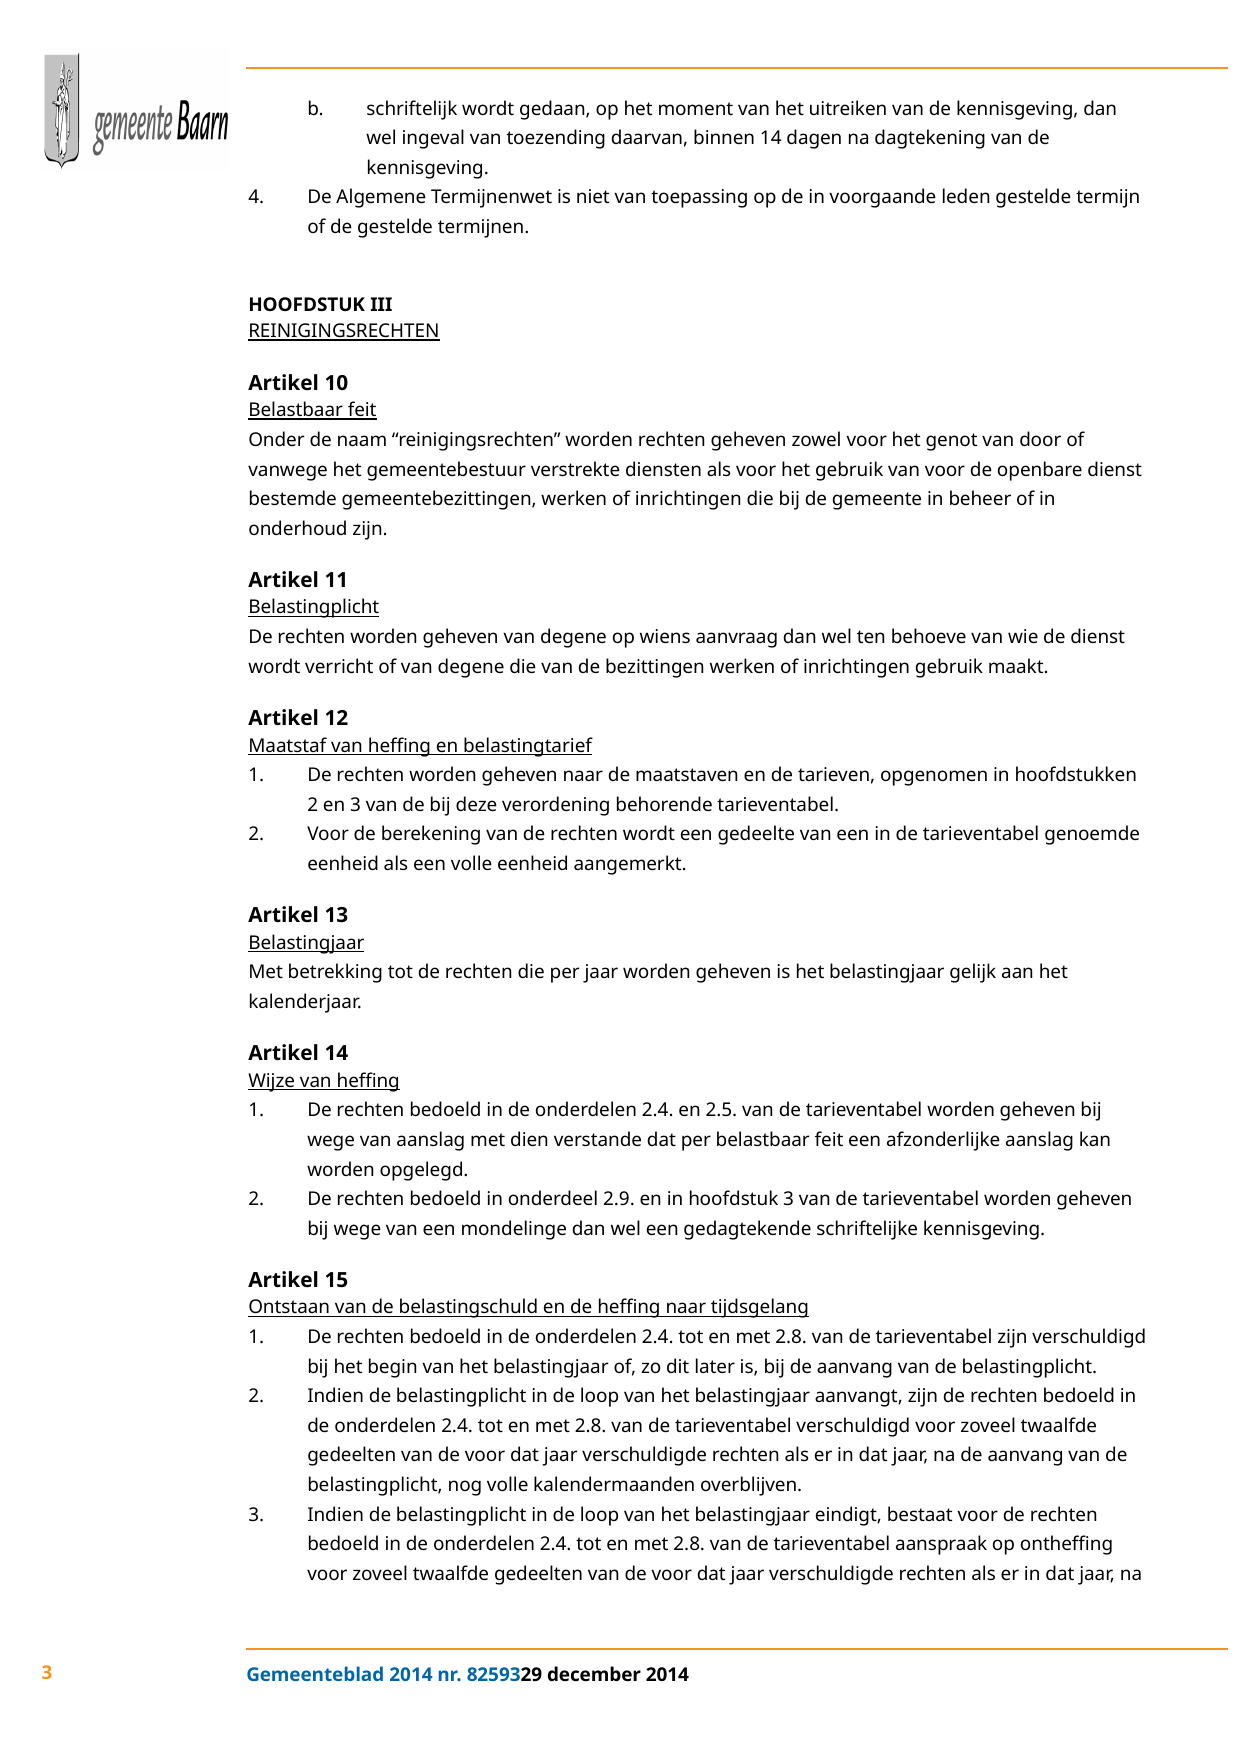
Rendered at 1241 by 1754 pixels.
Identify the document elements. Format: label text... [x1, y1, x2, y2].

text Artikel 10 [248, 368, 1152, 397]
text De rechten worden geheven van degene op wiens aanvraag dan wel ten behoeve van wie de dienst wordt verricht of van degene die van de bezittingen werken of inrichtingen gebruik maakt. [248, 623, 1152, 679]
list De rechten bedoeld in onderdeel 2.9. en in hoofdstuk 3 van de tarieventabel worden geheven bij wege van een mondelinge dan wel een gedagtekende schriftelijke kennisgeving. [248, 1185, 1152, 1241]
text Artikel 15 [248, 1265, 1152, 1294]
text Belastbaar feit [248, 397, 1152, 422]
text REINIGINGSRECHTEN [248, 318, 1152, 343]
text Wijze van heffing [248, 1067, 1152, 1093]
text Maatstaf van heffing en belastingtarief [248, 732, 1152, 757]
text Ontstaan van de belastingschuld en de heffing naar tijdsgelang [248, 1294, 1152, 1319]
picture [41, 47, 231, 172]
list De Algemene Termijnenwet is niet van toepassing op de in voorgaande leden gestelde termijn of de gestelde termijnen. [248, 183, 1152, 239]
text Onder de naam “reinigingsrechten” worden rechten geheven zowel voor het genot van door of vanwege het gemeentebestuur verstrekte diensten als voor het gebruik van voor de openbare dienst bestemde gemeentebezittingen, werken of inrichtingen die bij de gemeente in beheer of in onderhoud zijn. [248, 426, 1152, 541]
text Artikel 13 [248, 901, 1152, 929]
list Indien de belastingplicht in de loop van het belastingjaar aanvangt, zijn de rechten bedoeld in de onderdelen 2.4. tot en met 2.8. van de tarieventabel verschuldigd voor zoveel twaalfde gedeelten van de voor dat jaar verschuldigde rechten als er in dat jaar, na de aanvang van de belastingplicht, nog volle kalendermaanden overblijven. [248, 1382, 1152, 1497]
text Artikel 14 [248, 1038, 1152, 1067]
list De rechten bedoeld in de onderdelen 2.4. tot en met 2.8. van de tarieventabel zijn verschuldigd bij het begin van het belastingjaar of, zo dit later is, bij de aanvang van de belastingplicht. [248, 1323, 1152, 1379]
text Artikel 12 [248, 703, 1152, 732]
list Voor de berekening van de rechten wordt een gedeelte van een in de tarieventabel genoemde eenheid als een volle eenheid aangemerkt. [248, 821, 1152, 876]
list De rechten worden geheven naar de maatstaven en de tarieven, opgenomen in hoofdstukken 2 en 3 van de bij deze verordening behorende tarieventabel. [248, 761, 1152, 817]
text Belastingjaar [248, 929, 1152, 955]
text Met betrekking tot de rechten die per jaar worden geheven is het belastingjaar gelijk aan het kalenderjaar. [248, 958, 1152, 1014]
list De rechten bedoeld in de onderdelen 2.4. en 2.5. van de tarieventabel worden geheven bij wege van aanslag met dien verstande dat per belastbaar feit een afzonderlijke aanslag kan worden opgelegd. [248, 1097, 1152, 1181]
list Indien de belastingplicht in de loop van het belastingjaar eindigt, bestaat voor de rechten bedoeld in de onderdelen 2.4. tot en met 2.8. van de tarieventabel aanspraak op ontheffing voor zoveel twaalfde gedeelten van de voor dat jaar verschuldigde rechten als er in dat jaar, na [248, 1501, 1152, 1586]
list schriftelijk wordt gedaan, op het moment van het uitreiken van de kennisgeving, dan wel ingeval van toezending daarvan, binnen 14 dagen na dagtekening van de kennisgeving. [307, 95, 1152, 180]
text Artikel 11 [248, 565, 1152, 594]
text HOOFDSTUK III [248, 289, 1152, 318]
text Belastingplicht [248, 594, 1152, 619]
